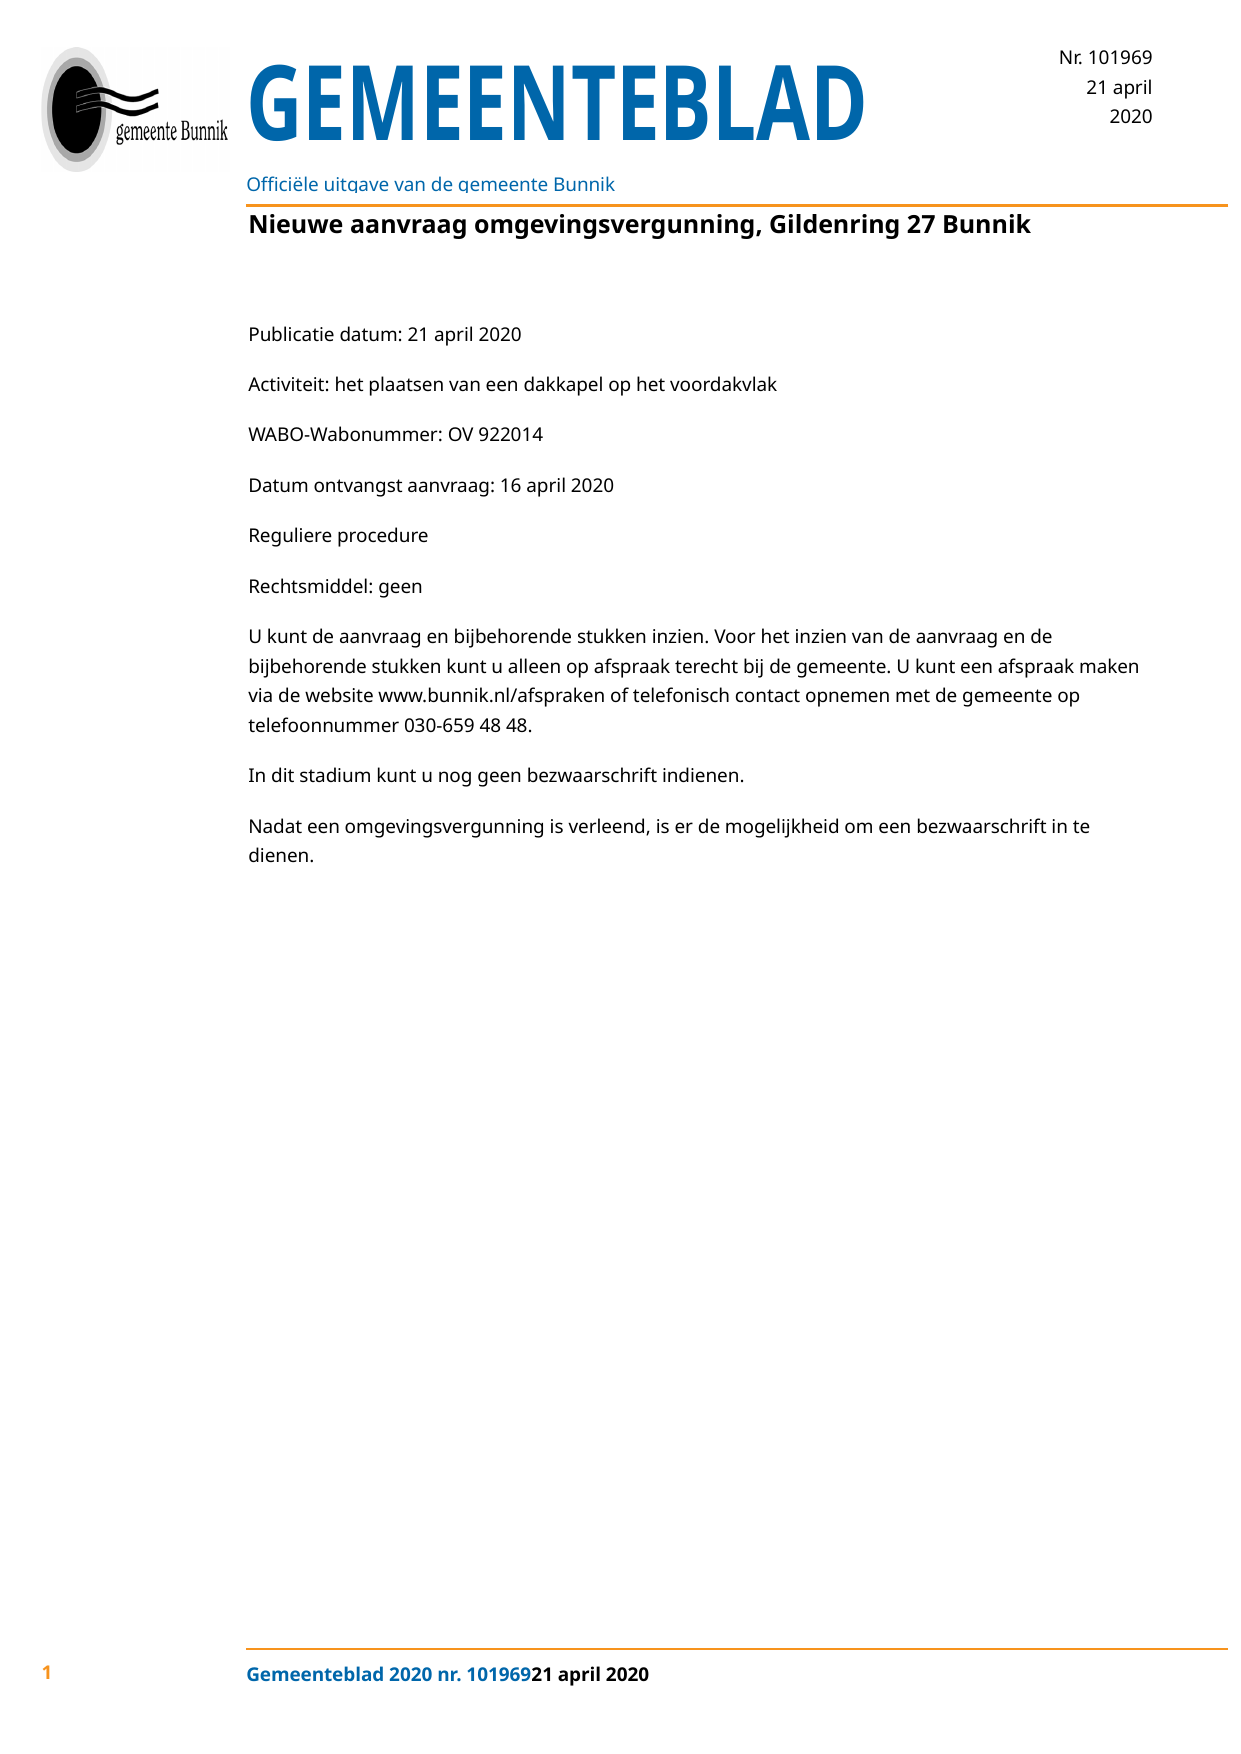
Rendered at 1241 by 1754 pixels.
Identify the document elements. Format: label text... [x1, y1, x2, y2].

text Nadat een omgevingsvergunning is verleend, is er de mogelijkheid om een bezwaarschrift in te dienen. [248, 813, 1152, 868]
picture [41, 47, 231, 172]
text Activiteit: het plaatsen van een dakkapel op het voordakvlak [248, 371, 1152, 397]
text WABO-Wabonummer: OV 922014 [248, 422, 1152, 447]
text Publicatie datum: 21 april 2020 [248, 321, 1152, 346]
text Reguliere procedure [248, 522, 1152, 548]
text In dit stadium kunt u nog geen bezwaarschrift indienen. [248, 762, 1152, 788]
text Datum ontvangst aanvraag: 16 april 2020 [248, 472, 1152, 498]
text U kunt de aanvraag en bijbehorende stukken inzien. Voor het inzien van de aanvraag en de bijbehorende stukken kunt u alleen op afspraak terecht bij de gemeente. U kunt een afspraak maken via de website www.bunnik.nl/afspraken of telefonisch contact opnemen met de gemeente op telefoonnummer 030-659 48 48. [248, 623, 1152, 738]
text Nieuwe aanvraag omgevingsvergunning, Gildenring 27 Bunnik [248, 207, 1152, 241]
text Rechtsmiddel: geen [248, 573, 1152, 598]
